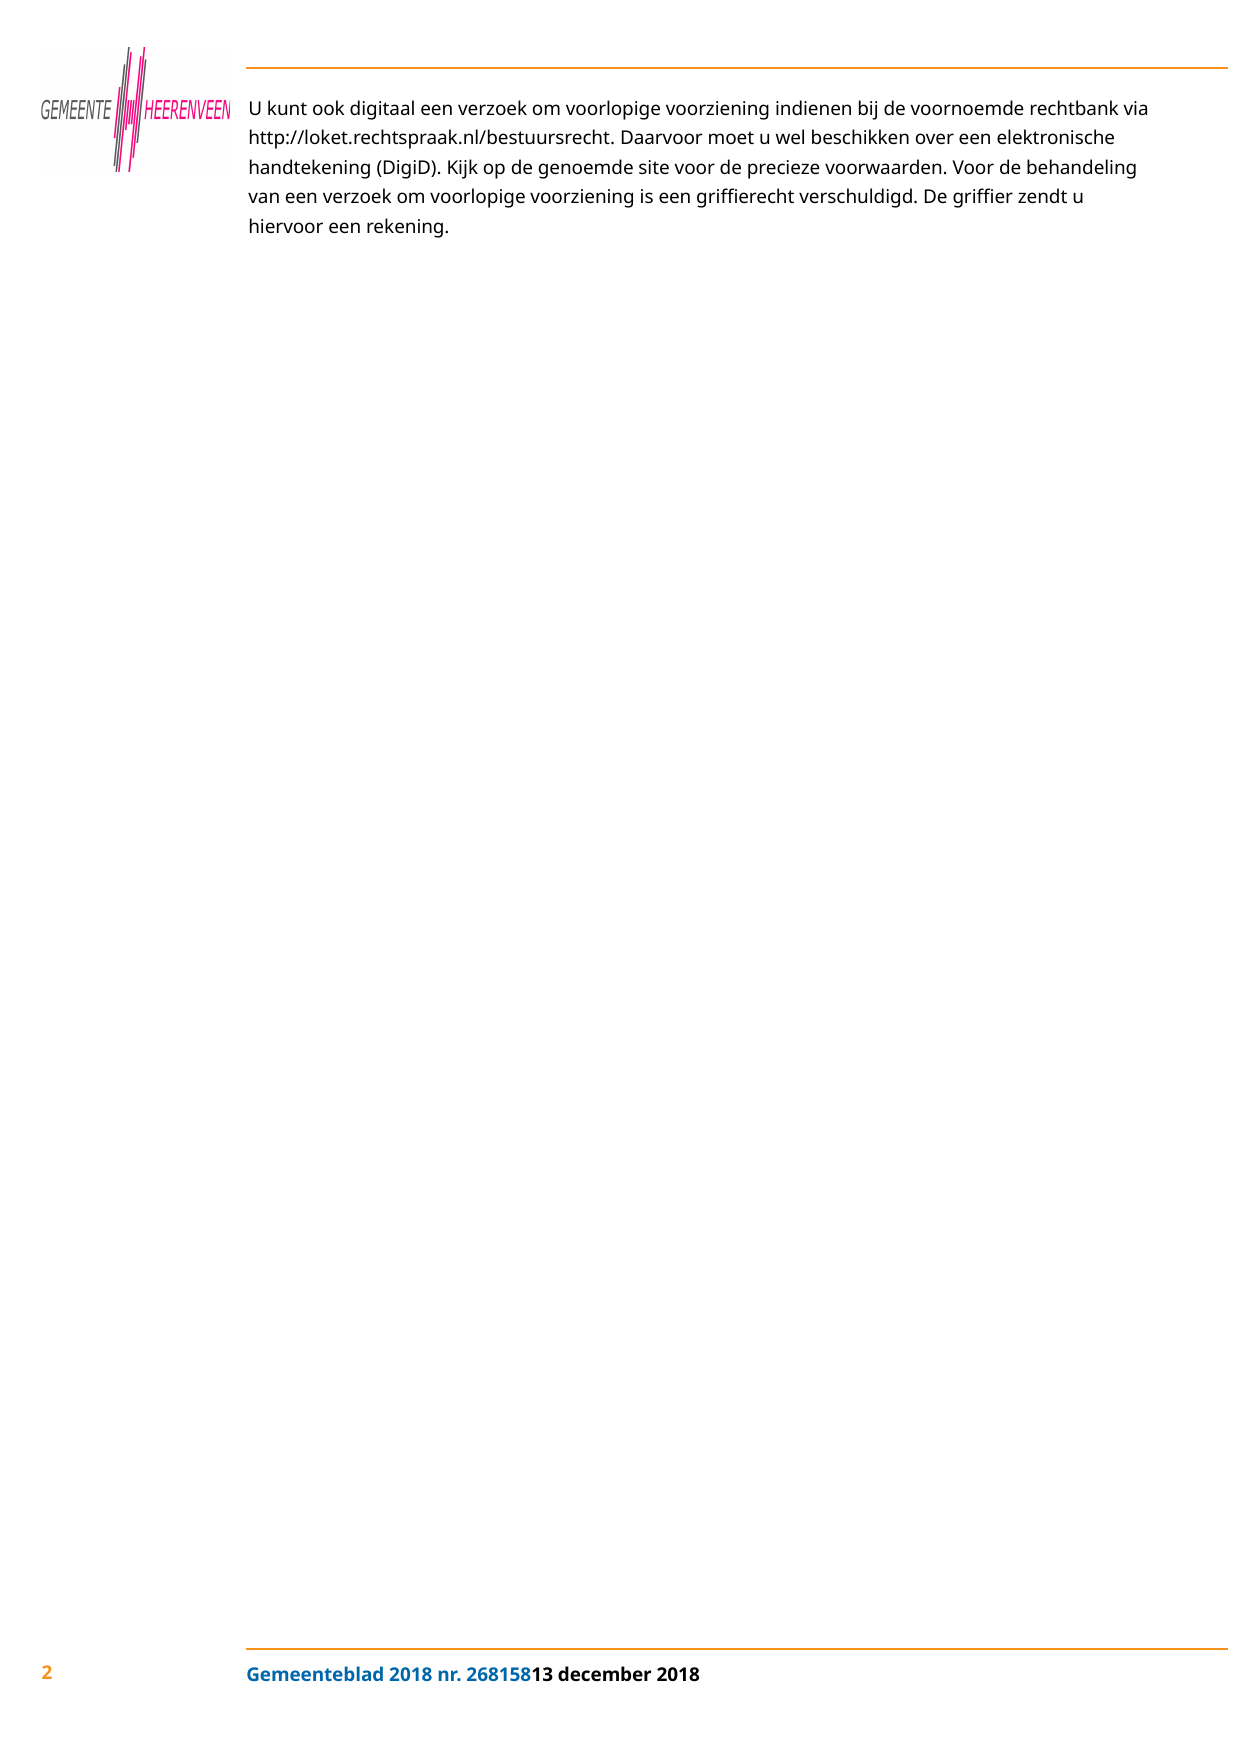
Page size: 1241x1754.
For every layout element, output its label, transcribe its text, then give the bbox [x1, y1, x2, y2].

picture [41, 47, 231, 172]
text U kunt ook digitaal een verzoek om voorlopige voorziening indienen bij de voornoemde rechtbank via http://loket.rechtspraak.nl/bestuursrecht. Daarvoor moet u wel beschikken over een elektronische handtekening (DigiD). Kijk op de genoemde site voor de precieze voorwaarden. Voor de behandeling van een verzoek om voorlopige voorziening is een griffierecht verschuldigd. De griffier zendt u hiervoor een rekening. [248, 95, 1152, 239]
